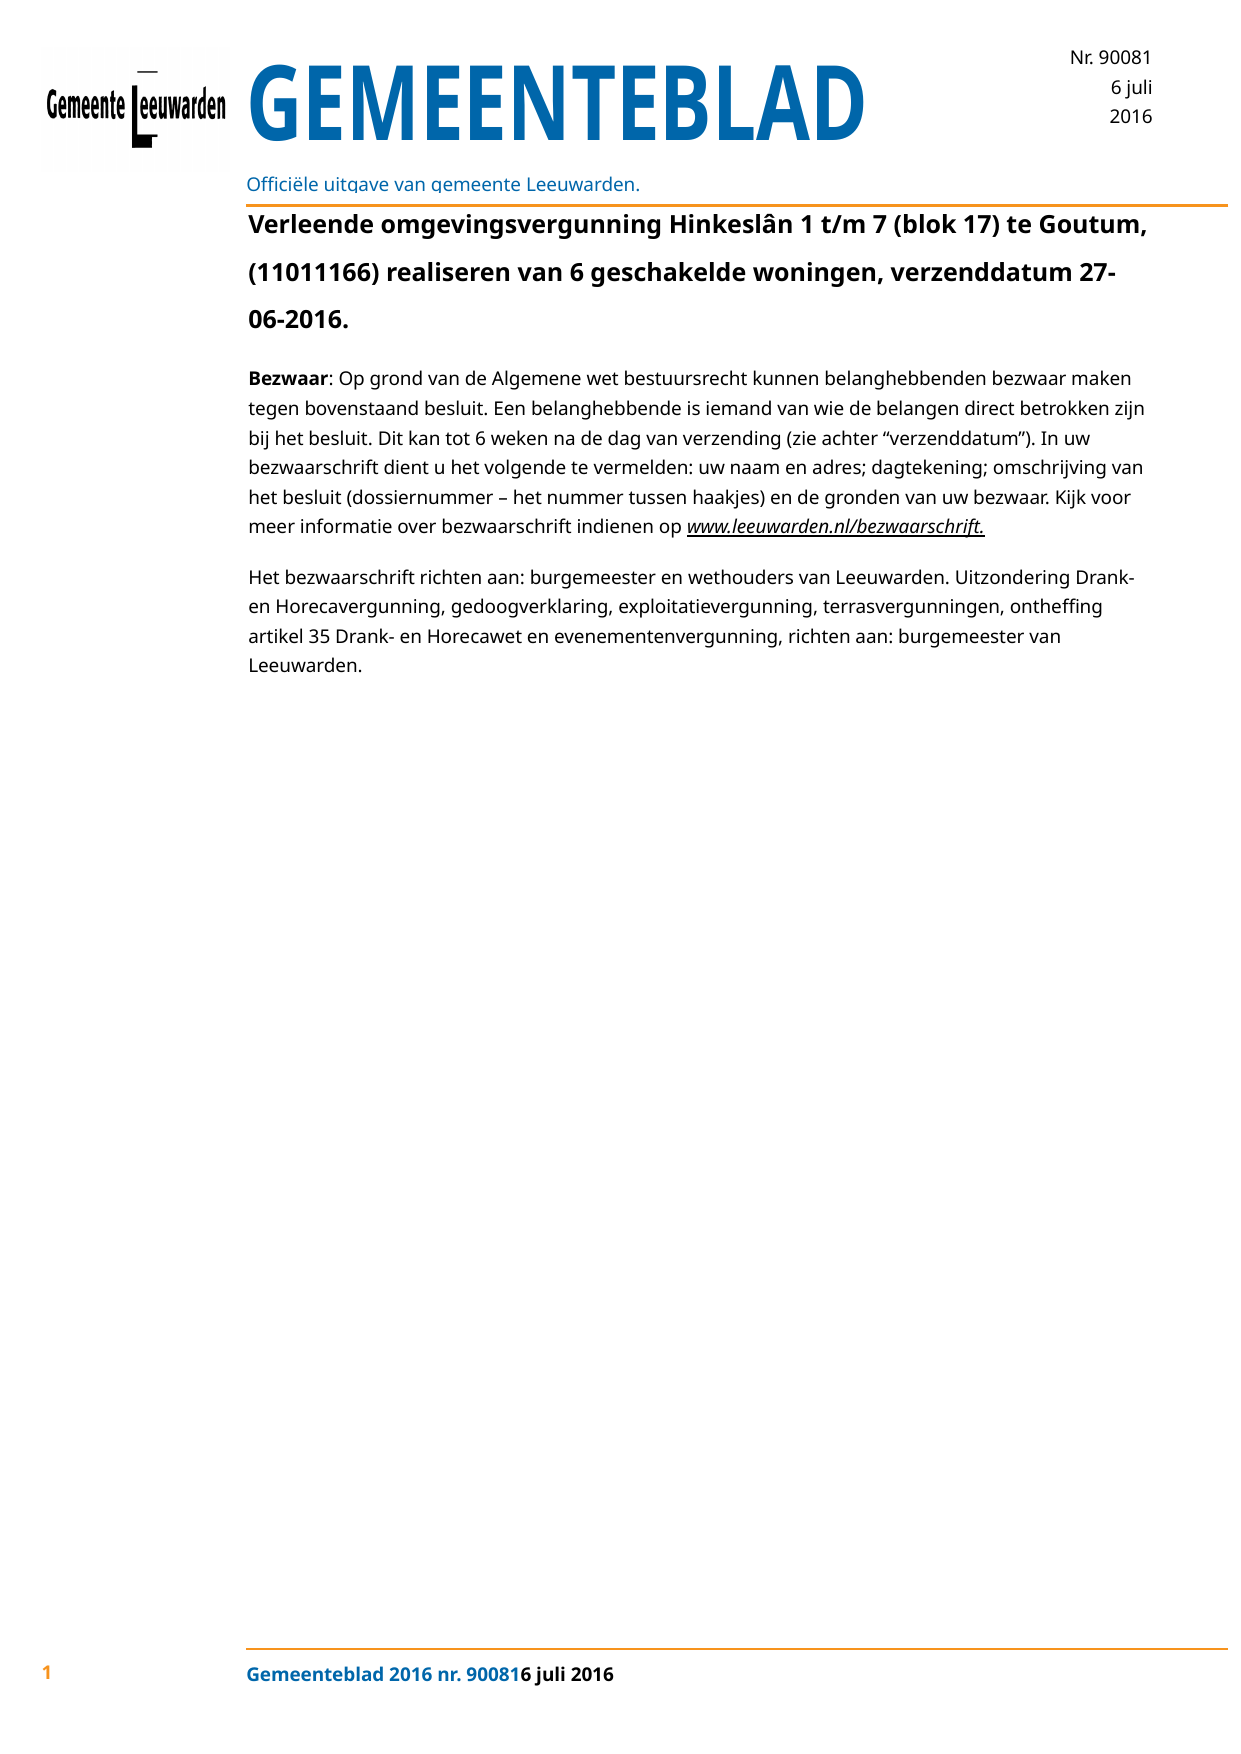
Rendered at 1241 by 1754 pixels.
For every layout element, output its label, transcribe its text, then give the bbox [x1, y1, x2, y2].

text Het bezwaarschrift richten aan: burgemeester en wethouders van Leeuwarden. Uitzondering Drank- en Horecavergunning, gedoogverklaring, exploitatievergunning, terrasvergunningen, ontheffing artikel 35 Drank- en Horecawet en evenementenvergunning, richten aan: burgemeester van Leeuwarden. [248, 564, 1152, 678]
text Bezwaar: Op grond van de Algemene wet bestuursrecht kunnen belanghebbenden bezwaar maken tegen bovenstaand besluit. Een belanghebbende is iemand van wie de belangen direct betrokken zijn bij het besluit. Dit kan tot 6 weken na de dag van verzending (zie achter “verzenddatum”). In uw bezwaarschrift dient u het volgende te vermelden: uw naam en adres; dagtekening; omschrijving van het besluit (dossiernummer – het nummer tussen haakjes) en de gronden van uw bezwaar. Kijk voor meer informatie over bezwaarschrift indienen op www.leeuwarden.nl/bezwaarschrift. [248, 366, 1152, 539]
text Verleende omgevingsvergunning Hinkeslân 1 t/m 7 (blok 17) te Goutum, (11011166) realiseren van 6 geschakelde woningen, verzenddatum 27-06-2016. [248, 207, 1152, 336]
picture [41, 47, 231, 172]
